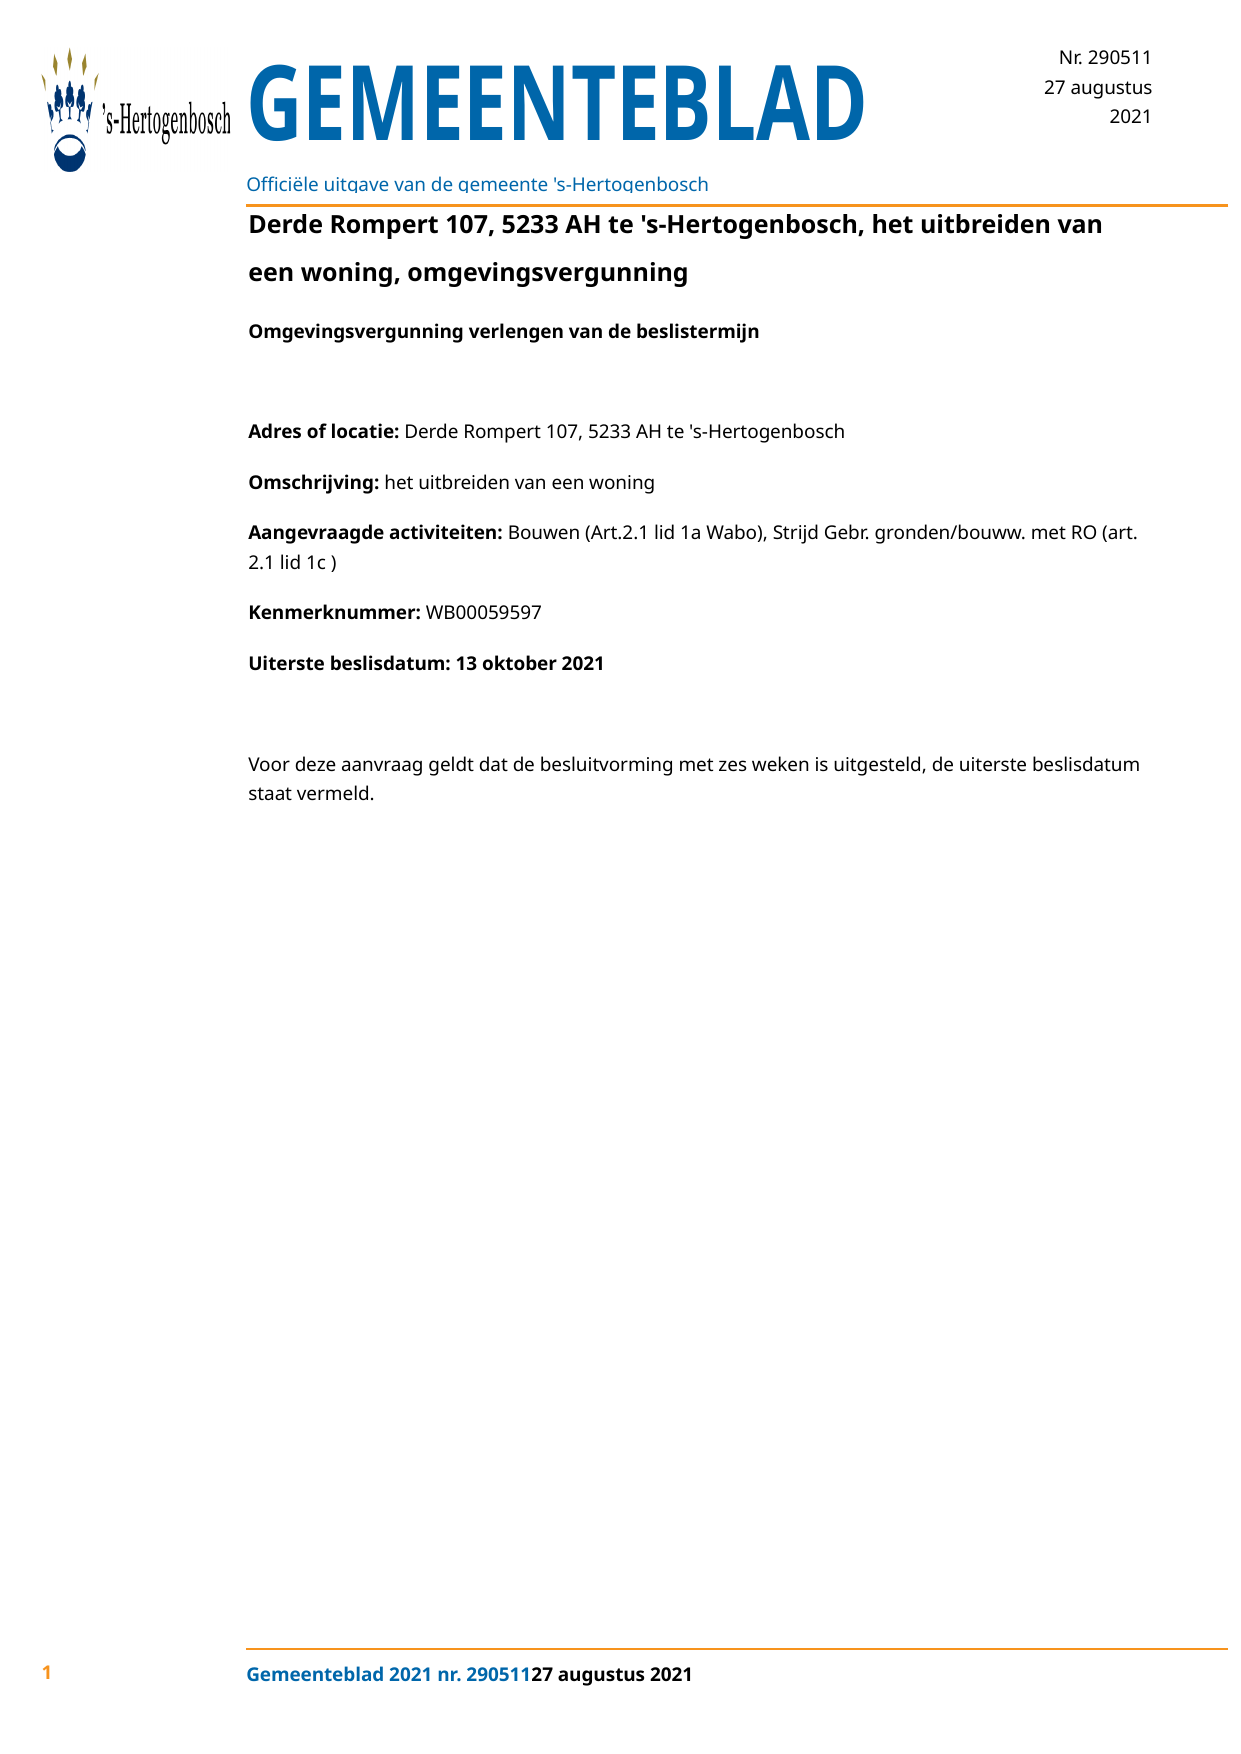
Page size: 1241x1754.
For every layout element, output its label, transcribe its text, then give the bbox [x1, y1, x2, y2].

picture [41, 47, 231, 172]
text Uiterste beslisdatum: 13 oktober 2021 [248, 650, 1152, 676]
text Kenmerknummer: WB00059597 [248, 599, 1152, 625]
text Adres of locatie: Derde Rompert 107, 5233 AH te 's-Hertogenbosch [248, 419, 1152, 444]
text Voor deze aanvraag geldt dat de besluitvorming met zes weken is uitgesteld, de uiterste beslisdatum staat vermeld. [248, 751, 1152, 806]
text Omgevingsvergunning verlengen van de beslistermijn [248, 318, 1152, 344]
text Omschrijving: het uitbreiden van een woning [248, 469, 1152, 495]
text Aangevraagde activiteiten: Bouwen (Art.2.1 lid 1a Wabo), Strijd Gebr. gronden/bouww. met RO (art. 2.1 lid 1c ) [248, 519, 1152, 575]
text Derde Rompert 107, 5233 AH te 's-Hertogenbosch, het uitbreiden van een woning, omgevingsvergunning [248, 207, 1152, 288]
